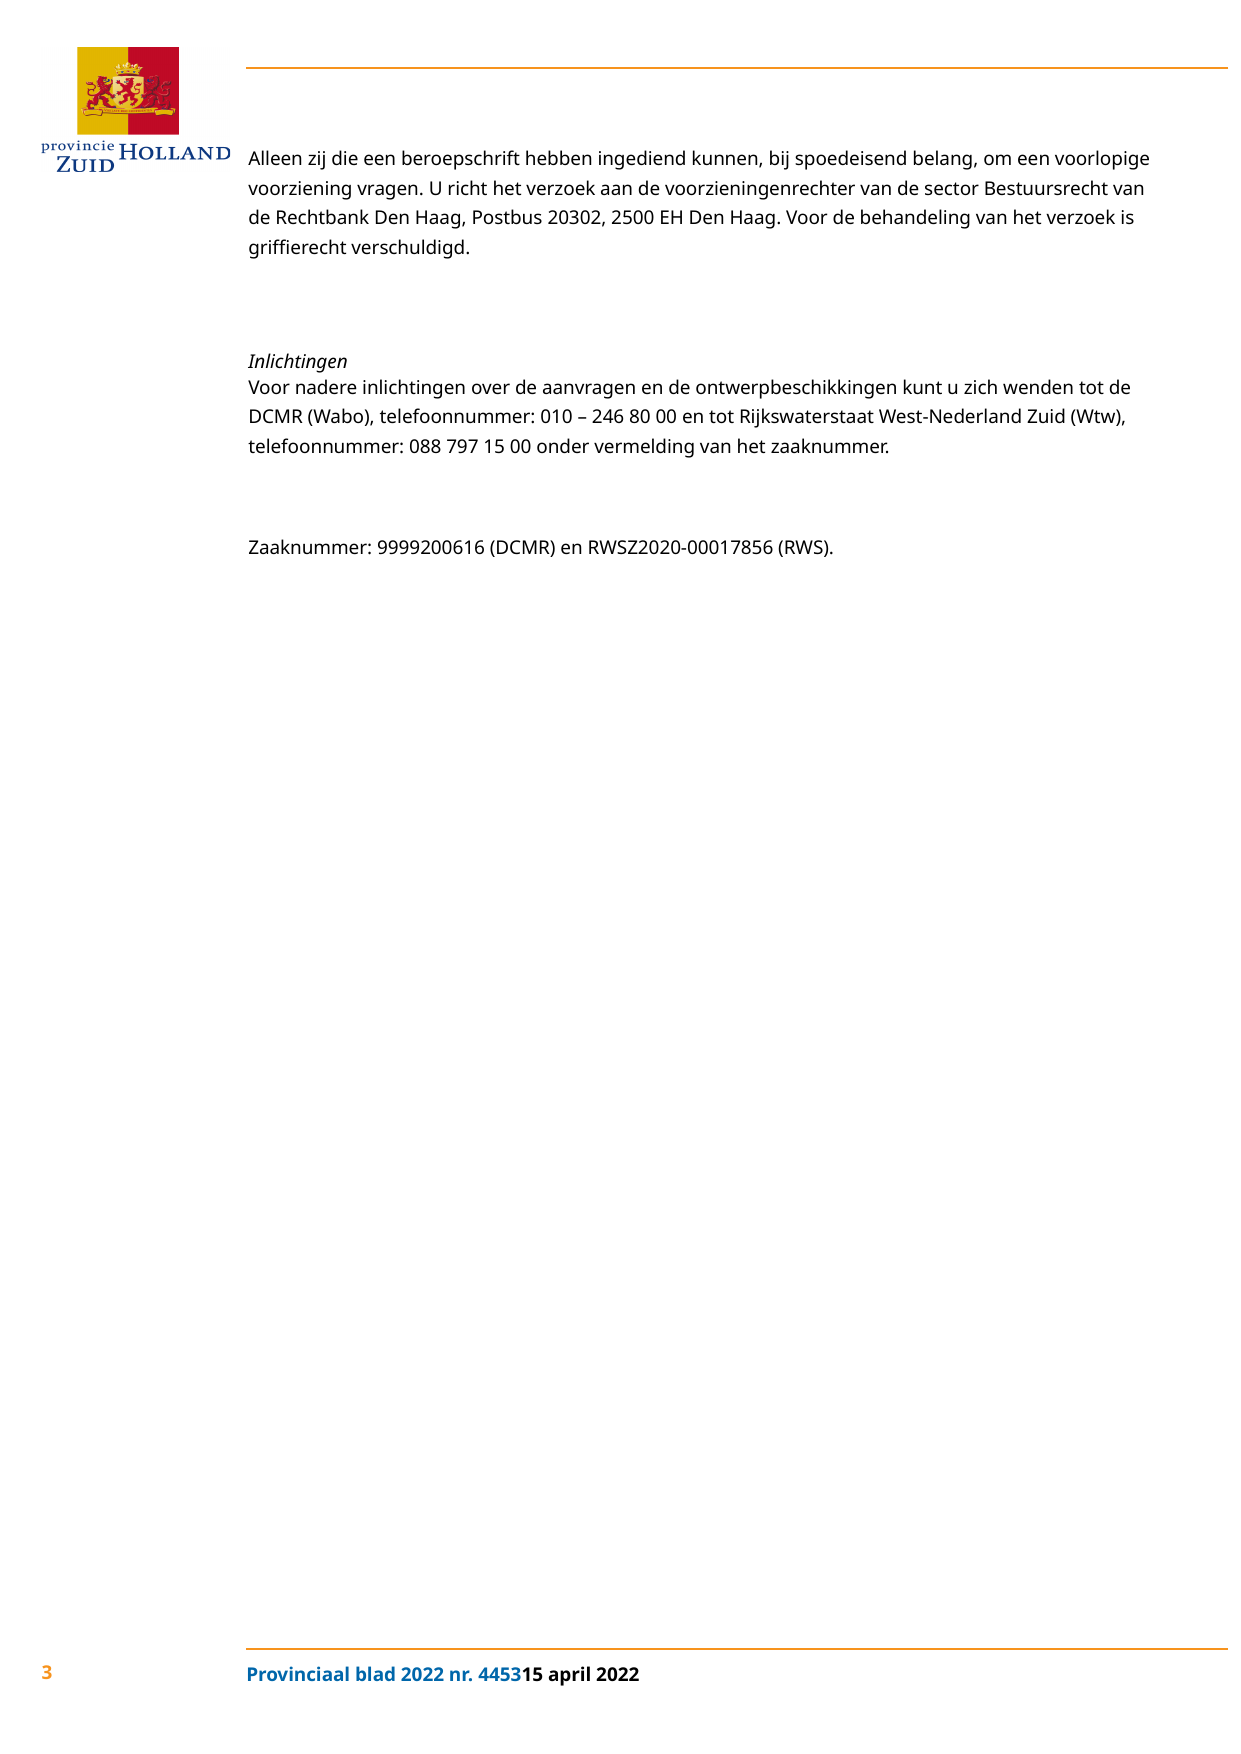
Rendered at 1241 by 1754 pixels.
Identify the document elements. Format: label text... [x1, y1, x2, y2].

text Alleen zij die een beroepschrift hebben ingediend kunnen, bij spoedeisend belang, om een voorlopige voorziening vragen. U richt het verzoek aan de voorzieningenrechter van de sector Bestuursrecht van de Rechtbank Den Haag, Postbus 20302, 2500 EH Den Haag. Voor de behandeling van het verzoek is griffierecht verschuldigd. [248, 145, 1152, 260]
text Voor nadere inlichtingen over de aanvragen en de ontwerpbeschikkingen kunt u zich wenden tot de DCMR (Wabo), telefoonnummer: 010 – 246 80 00 en tot Rijkswaterstaat West-Nederland Zuid (Wtw), telefoonnummer: 088 797 15 00 onder vermelding van het zaaknummer. [248, 374, 1152, 459]
picture [41, 47, 231, 172]
text Inlichtingen [248, 348, 1152, 374]
text Zaaknummer: 9999200616 (DCMR) en RWSZ2020-00017856 (RWS). [248, 534, 1152, 560]
